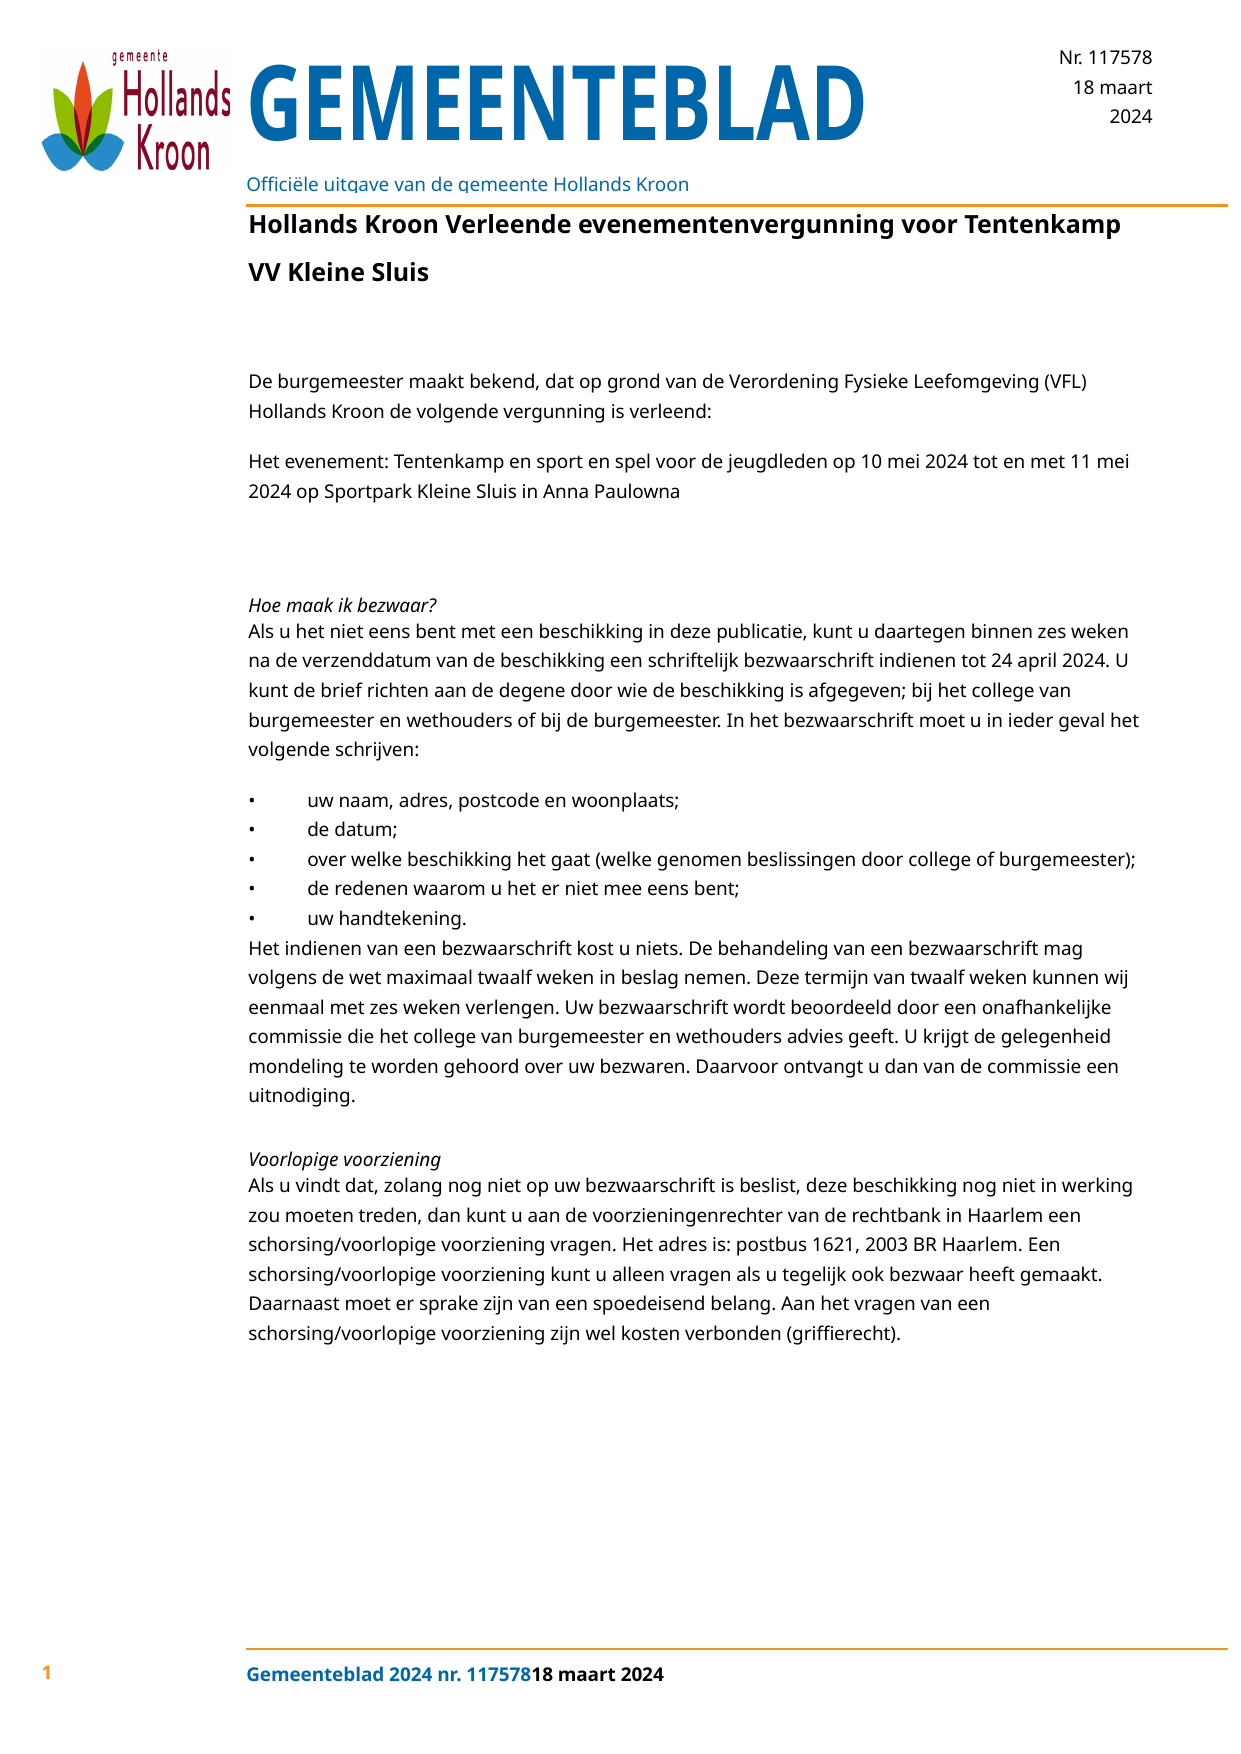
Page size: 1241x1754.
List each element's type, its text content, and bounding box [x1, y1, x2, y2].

text Als u het niet eens bent met een beschikking in deze publicatie, kunt u daartegen binnen zes weken na de verzenddatum van de beschikking een schriftelijk bezwaarschrift indienen tot 24 april 2024. U kunt de brief richten aan de degene door wie de beschikking is afgegeven; bij het college van burgemeester en wethouders of bij de burgemeester. In het bezwaarschrift moet u in ieder geval het volgende schrijven: [248, 618, 1152, 762]
list over welke beschikking het gaat (welke genomen beslissingen door college of burgemeester); [248, 846, 1152, 872]
text Het evenement: Tentenkamp en sport en spel voor de jeugdleden op 10 mei 2024 tot en met 11 mei 2024 op Sportpark Kleine Sluis in Anna Paulowna [248, 448, 1152, 504]
list de datum; [248, 816, 1152, 842]
picture [41, 47, 231, 172]
list de redenen waarom u het er niet mee eens bent; [248, 876, 1152, 901]
text Voorlopige voorziening [248, 1147, 1152, 1172]
list uw naam, adres, postcode en woonplaats; [248, 787, 1152, 812]
text De burgemeester maakt bekend, dat op grond van de Verordening Fysieke Leefomgeving (VFL) Hollands Kroon de volgende vergunning is verleend: [248, 368, 1152, 424]
list uw handtekening. [248, 905, 1152, 931]
text Hollands Kroon Verleende evenementenvergunning voor Tentenkamp VV Kleine Sluis [248, 207, 1152, 288]
text Als u vindt dat, zolang nog niet op uw bezwaarschrift is beslist, deze beschikking nog niet in werking zou moeten treden, dan kunt u aan de voorzieningenrechter van de rechtbank in Haarlem een schorsing/voorlopige voorziening vragen. Het adres is: postbus 1621, 2003 BR Haarlem. Een schorsing/voorlopige voorziening kunt u alleen vragen als u tegelijk ook bezwaar heeft gemaakt. Daarnaast moet er sprake zijn van een spoedeisend belang. Aan het vragen van een schorsing/voorlopige voorziening zijn wel kosten verbonden (griffierecht). [248, 1172, 1152, 1346]
text Hoe maak ik bezwaar? [248, 592, 1152, 618]
text Het indienen van een bezwaarschrift kost u niets. De behandeling van een bezwaarschrift mag volgens de wet maximaal twaalf weken in beslag nemen. Deze termijn van twaalf weken kunnen wij eenmaal met zes weken verlengen. Uw bezwaarschrift wordt beoordeeld door een onafhankelijke commissie die het college van burgemeester en wethouders advies geeft. U krijgt de gelegenheid mondeling te worden gehoord over uw bezwaren. Daarvoor ontvangt u dan van de commissie een uitnodiging. [248, 935, 1152, 1108]
